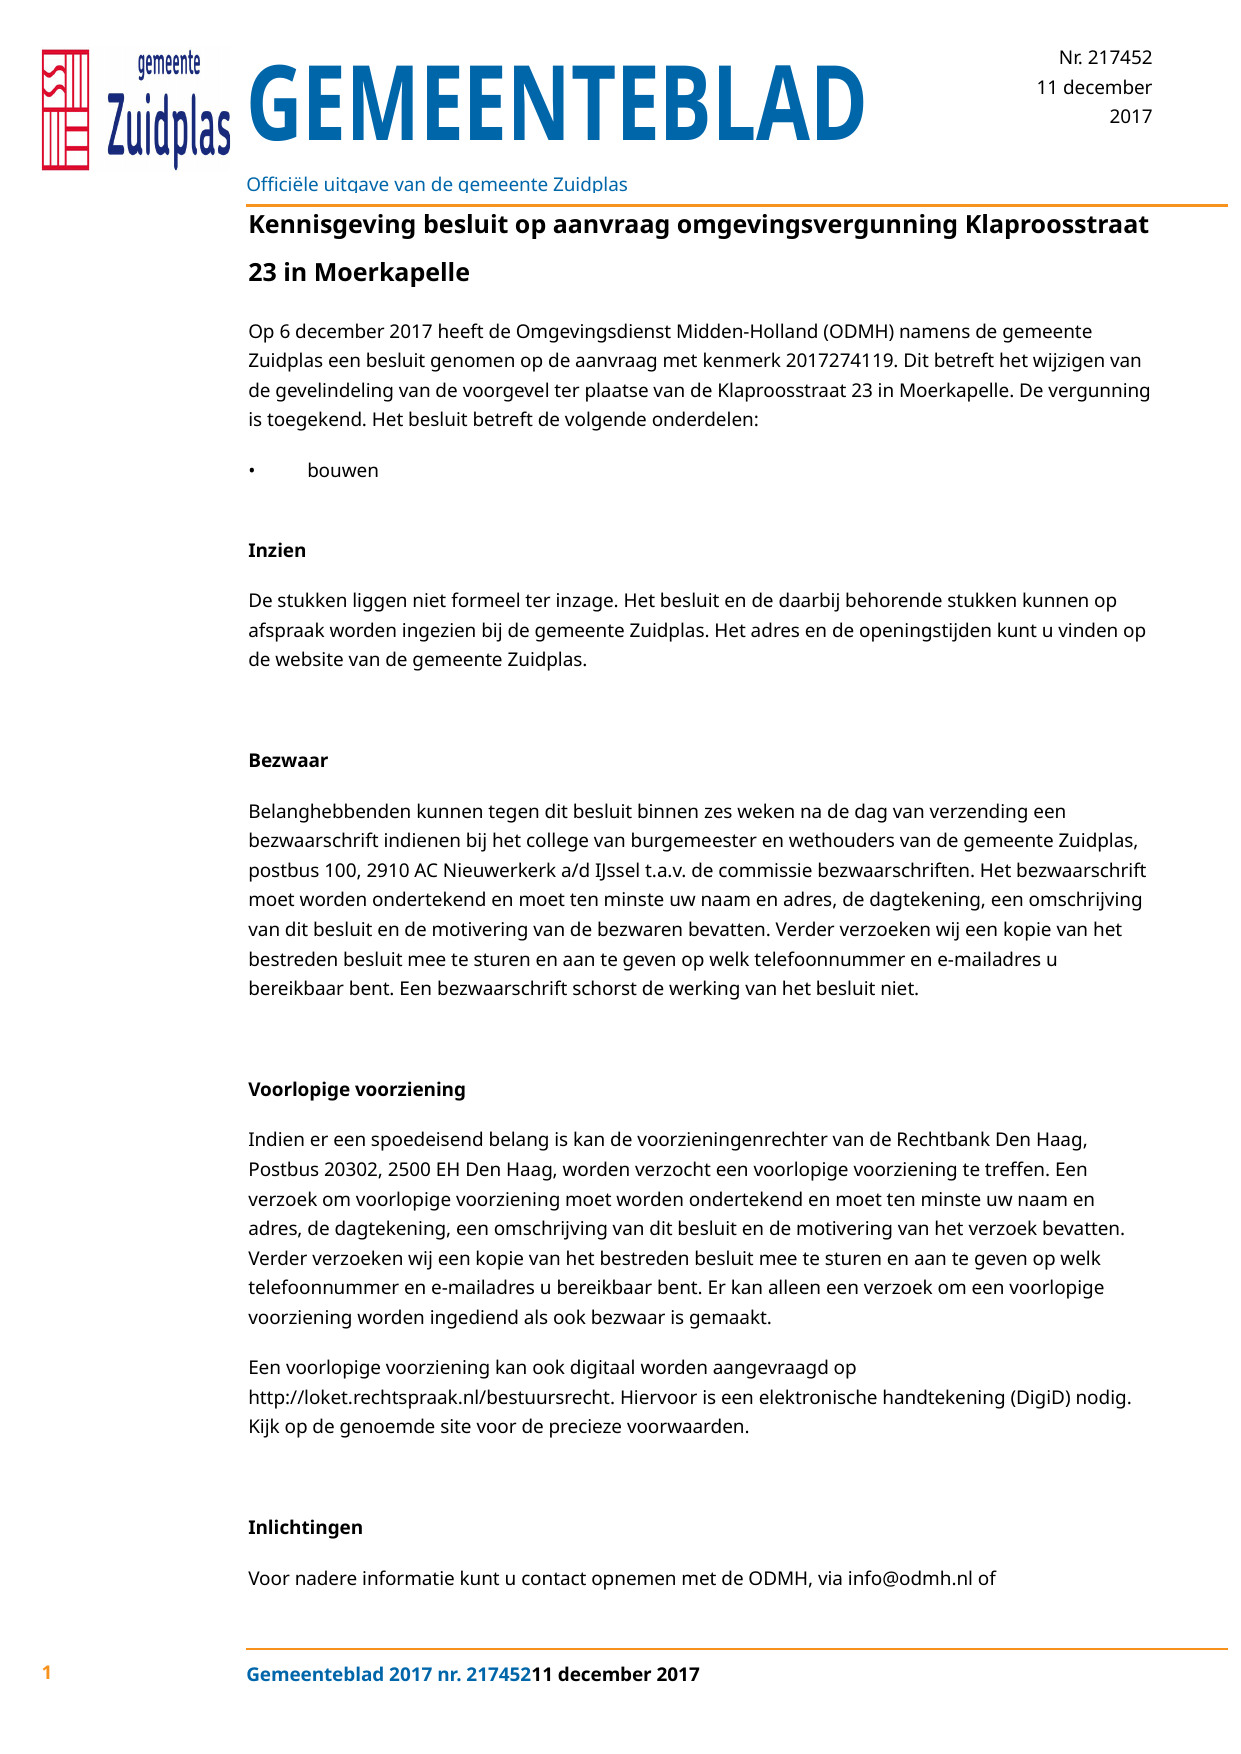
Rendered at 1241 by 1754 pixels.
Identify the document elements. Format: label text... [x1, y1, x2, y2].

text Op 6 december 2017 heeft de Omgevingsdienst Midden-Holland (ODMH) namens de gemeente Zuidplas een besluit genomen op de aanvraag met kenmerk 2017274119. Dit betreft het wijzigen van de gevelindeling van de voorgevel ter plaatse van de Klaproosstraat 23 in Moerkapelle. De vergunning is toegekend. Het besluit betreft de volgende onderdelen: [248, 318, 1152, 432]
text Inlichtingen [248, 1514, 1152, 1540]
list bouwen [248, 457, 1152, 483]
text Inzien [248, 537, 1152, 563]
text De stukken liggen niet formeel ter inzage. Het besluit en de daarbij behorende stukken kunnen op afspraak worden ingezien bij de gemeente Zuidplas. Het adres en de openingstijden kunt u vinden op de website van de gemeente Zuidplas. [248, 587, 1152, 672]
text Voor nadere informatie kunt u contact opnemen met de ODMH, via info@odmh.nl of [248, 1565, 1152, 1591]
text Bezwaar [248, 747, 1152, 773]
text Indien er een spoedeisend belang is kan de voorzieningenrechter van de Rechtbank Den Haag, Postbus 20302, 2500 EH Den Haag, worden verzocht een voorlopige voorziening te treffen. Een verzoek om voorlopige voorziening moet worden ondertekend en moet ten minste uw naam en adres, de dagtekening, een omschrijving van dit besluit en de motivering van het verzoek bevatten. Verder verzoeken wij een kopie van het bestreden besluit mee te sturen en aan te geven op welk telefoonnummer en e-mailadres u bereikbaar bent. Er kan alleen een verzoek om een voorlopige voorziening worden ingediend als ook bezwaar is gemaakt. [248, 1127, 1152, 1330]
text Belanghebbenden kunnen tegen dit besluit binnen zes weken na de dag van verzending een bezwaarschrift indienen bij het college van burgemeester en wethouders van de gemeente Zuidplas, postbus 100, 2910 AC Nieuwerkerk a/d IJssel t.a.v. de commissie bezwaarschriften. Het bezwaarschrift moet worden ondertekend en moet ten minste uw naam en adres, de dagtekening, een omschrijving van dit besluit en de motivering van de bezwaren bevatten. Verder verzoeken wij een kopie van het bestreden besluit mee te sturen en aan te geven op welk telefoonnummer en e-mailadres u bereikbaar bent. Een bezwaarschrift schorst de werking van het besluit niet. [248, 798, 1152, 1001]
text Kennisgeving besluit op aanvraag omgevingsvergunning Klaproosstraat 23 in Moerkapelle [248, 207, 1152, 288]
picture [41, 47, 231, 172]
text Een voorlopige voorziening kan ook digitaal worden aangevraagd op http://loket.rechtspraak.nl/bestuursrecht. Hiervoor is een elektronische handtekening (DigiD) nodig. Kijk op de genoemde site voor de precieze voorwaarden. [248, 1354, 1152, 1439]
text Voorlopige voorziening [248, 1076, 1152, 1102]
